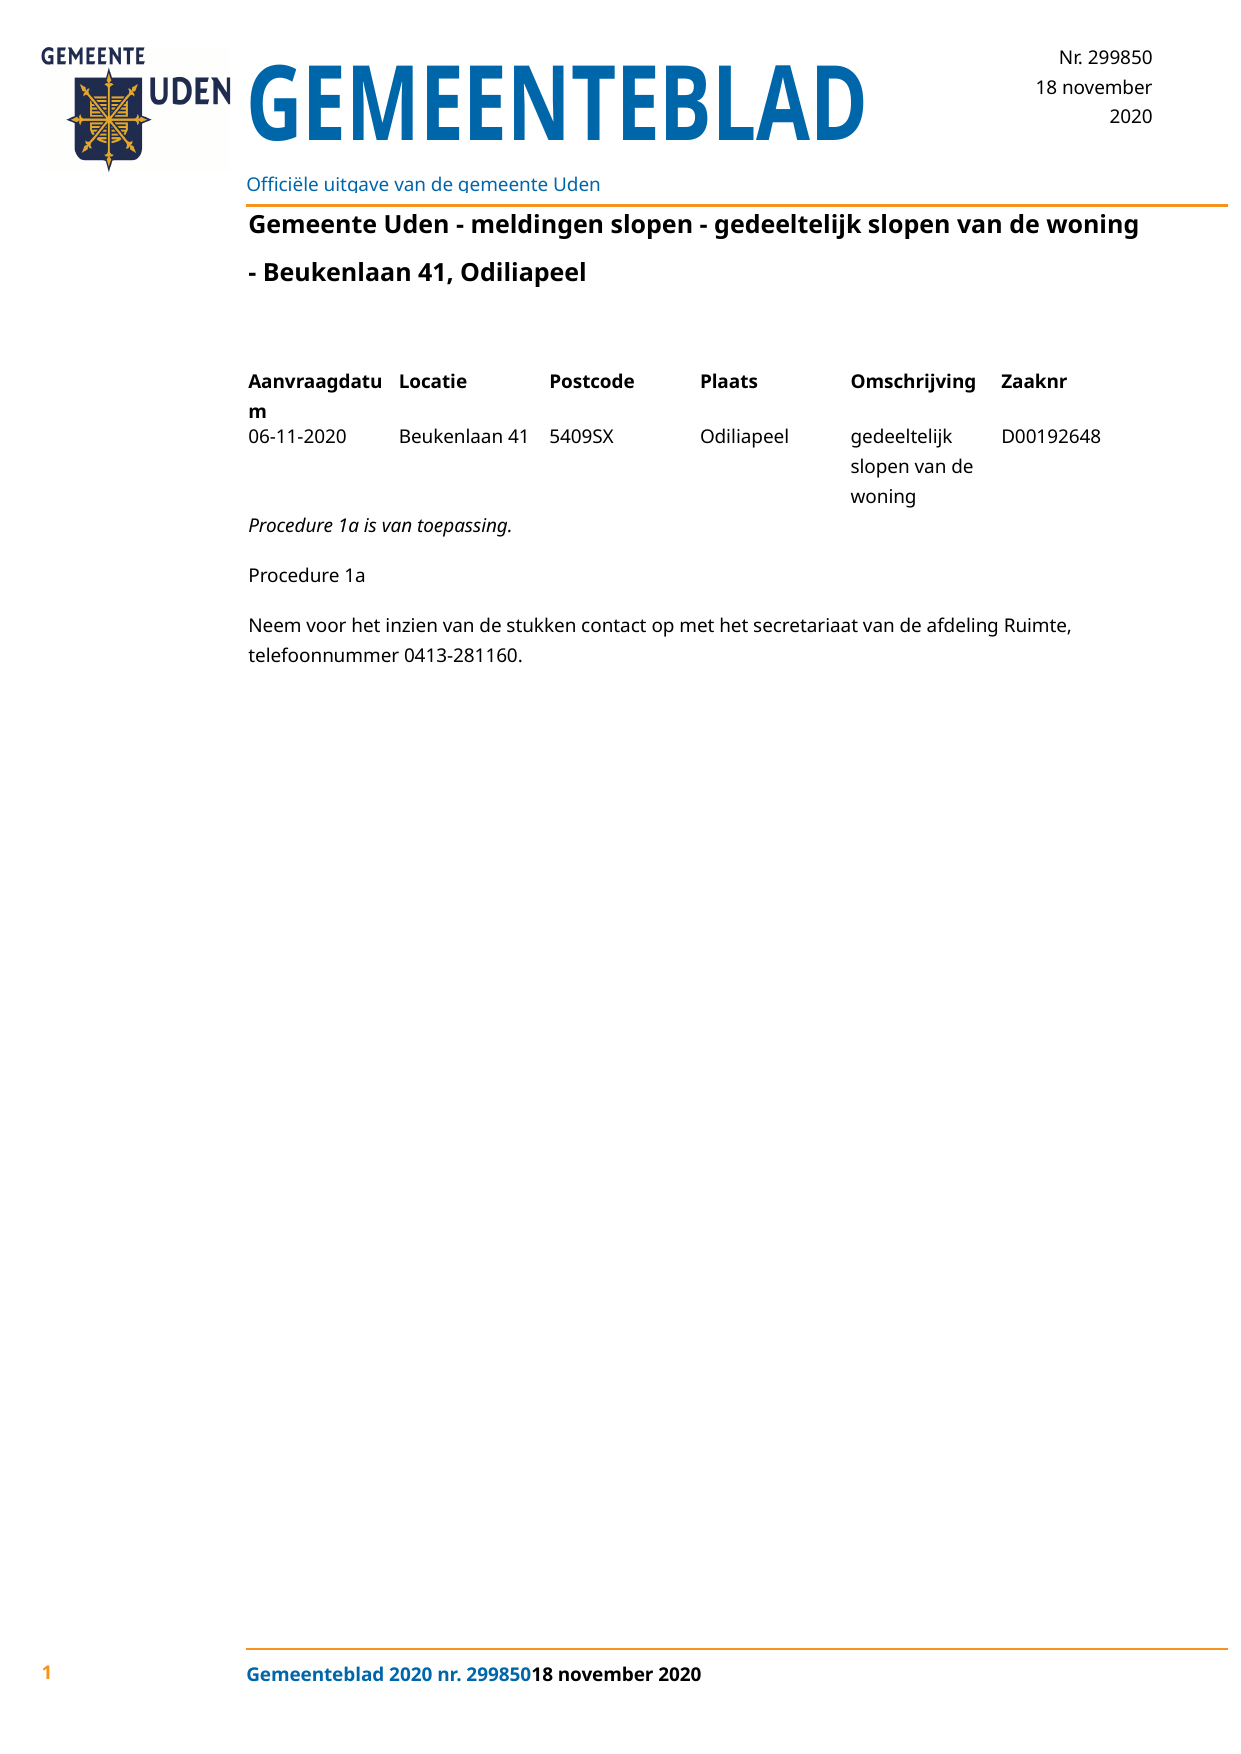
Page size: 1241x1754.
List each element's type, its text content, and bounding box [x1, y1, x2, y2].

table_header Plaats [700, 369, 850, 424]
table_header Postcode [549, 369, 700, 424]
table_cell gedeeltelijk slopen van de woning [850, 424, 1001, 509]
table_cell Odiliapeel [700, 424, 850, 509]
table_header Locatie [399, 369, 549, 424]
table_cell Beukenlaan 41 [399, 424, 549, 509]
text Neem voor het inzien van de stukken contact op met het secretariaat van de afdeling Ruimte, telefoonnummer 0413-281160. [248, 613, 1152, 668]
table_cell D00192648 [1001, 424, 1152, 509]
text Procedure 1a [248, 562, 1152, 588]
table_cell 06-11-2020 [248, 424, 398, 509]
text Procedure 1a is van toepassing. [248, 512, 1152, 538]
table_cell 5409SX [549, 424, 700, 509]
table_header Aanvraagdatum [248, 369, 398, 424]
picture [41, 47, 231, 172]
text Gemeente Uden - meldingen slopen - gedeeltelijk slopen van de woning - Beukenlaan 41, Odiliapeel [248, 207, 1152, 288]
table_header Zaaknr [1001, 369, 1152, 424]
table_header Omschrijving [850, 369, 1001, 424]
